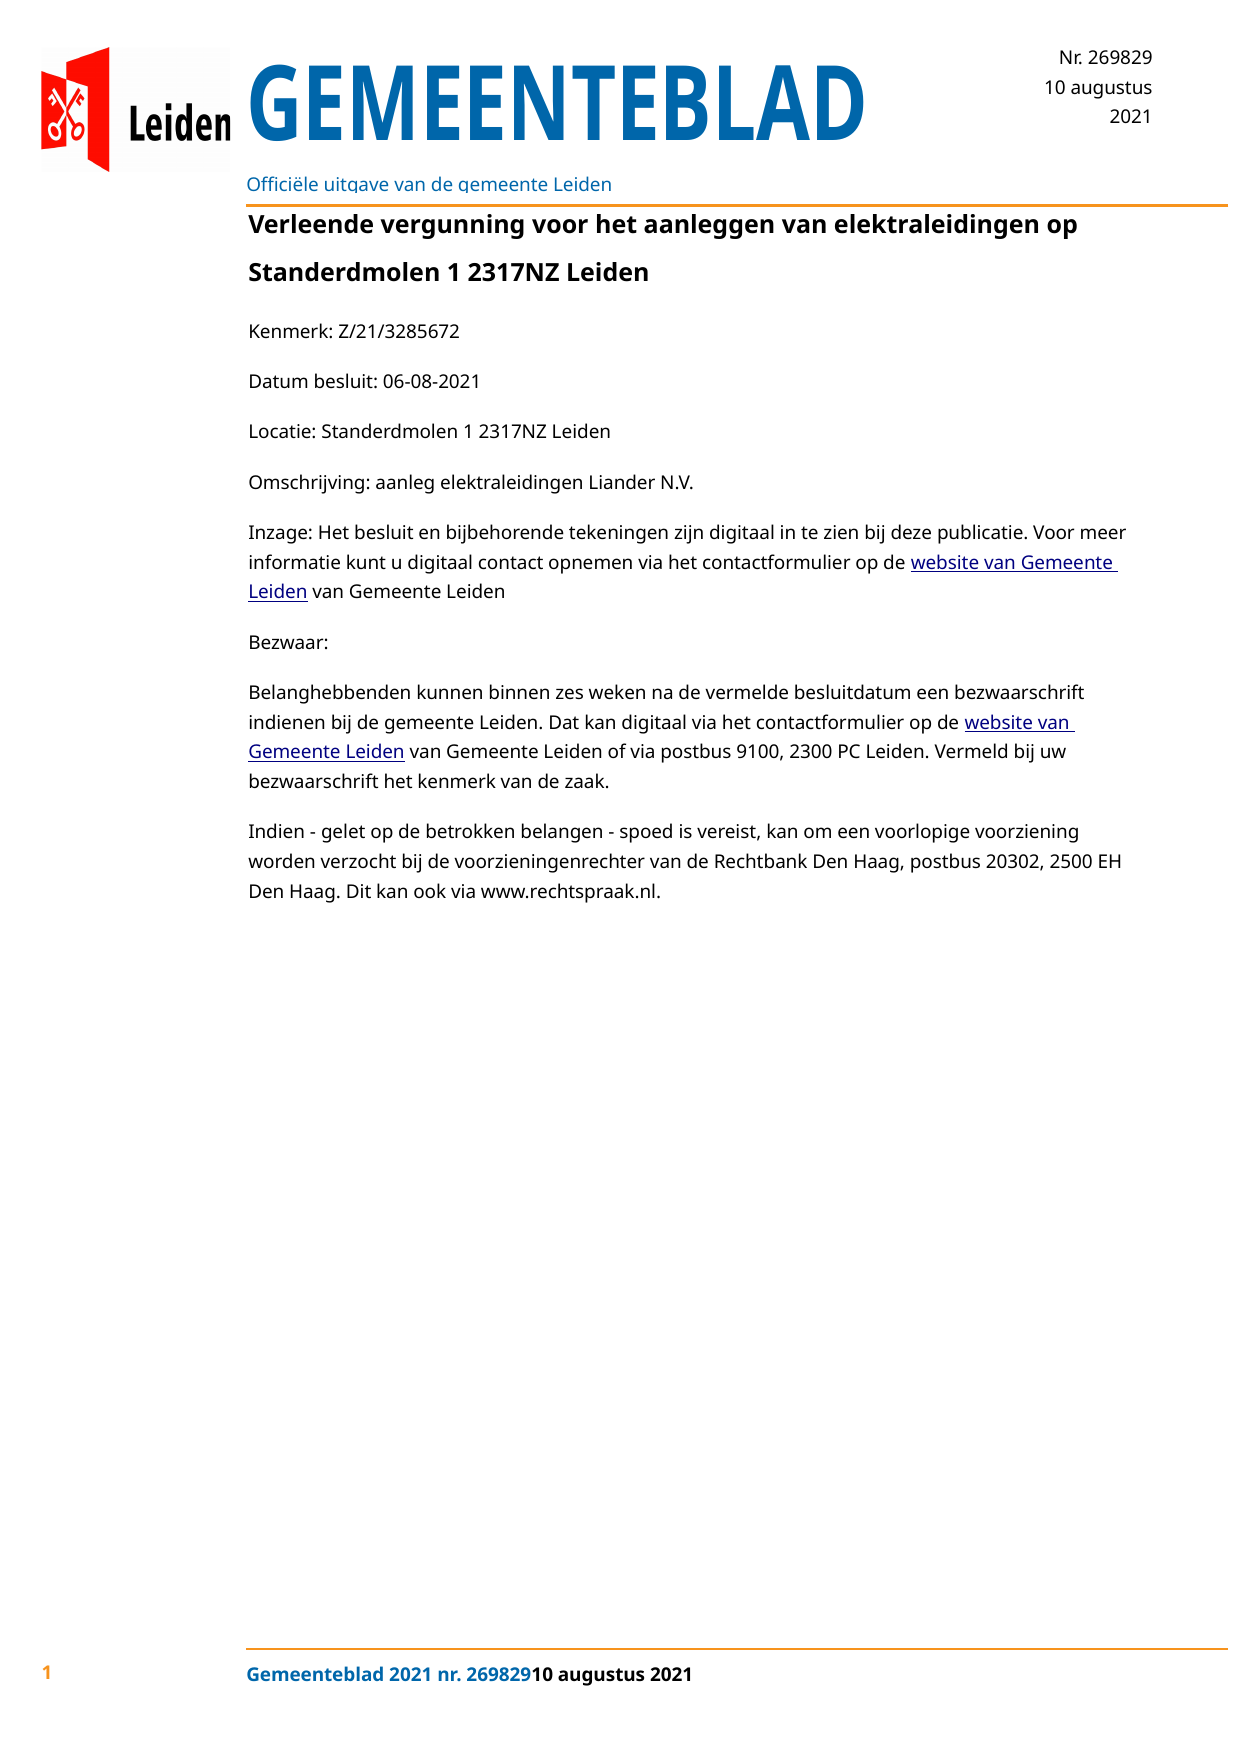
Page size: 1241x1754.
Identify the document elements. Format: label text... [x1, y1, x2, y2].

text Belanghebbenden kunnen binnen zes weken na de vermelde besluitdatum een bezwaarschrift indienen bij de gemeente Leiden. Dat kan digitaal via het contactformulier op de website van Gemeente Leiden van Gemeente Leiden of via postbus 9100, 2300 PC Leiden. Vermeld bij uw bezwaarschrift het kenmerk van de zaak. [248, 679, 1152, 794]
text Inzage: Het besluit en bijbehorende tekeningen zijn digitaal in te zien bij deze publicatie. Voor meer informatie kunt u digitaal contact opnemen via het contactformulier op de website van Gemeente Leiden van Gemeente Leiden [248, 519, 1152, 604]
text Kenmerk: Z/21/3285672 [248, 318, 1152, 344]
text Omschrijving: aanleg elektraleidingen Liander N.V. [248, 469, 1152, 495]
text Indien - gelet op de betrokken belangen - spoed is vereist, kan om een voorlopige voorziening worden verzocht bij de voorzieningenrechter van de Rechtbank Den Haag, postbus 20302, 2500 EH Den Haag. Dit kan ook via www.rechtspraak.nl. [248, 819, 1152, 904]
text Verleende vergunning voor het aanleggen van elektraleidingen op Standerdmolen 1 2317NZ Leiden [248, 207, 1152, 288]
text Datum besluit: 06-08-2021 [248, 368, 1152, 394]
text Locatie: Standerdmolen 1 2317NZ Leiden [248, 419, 1152, 444]
text Bezwaar: [248, 629, 1152, 655]
picture [41, 47, 231, 172]
